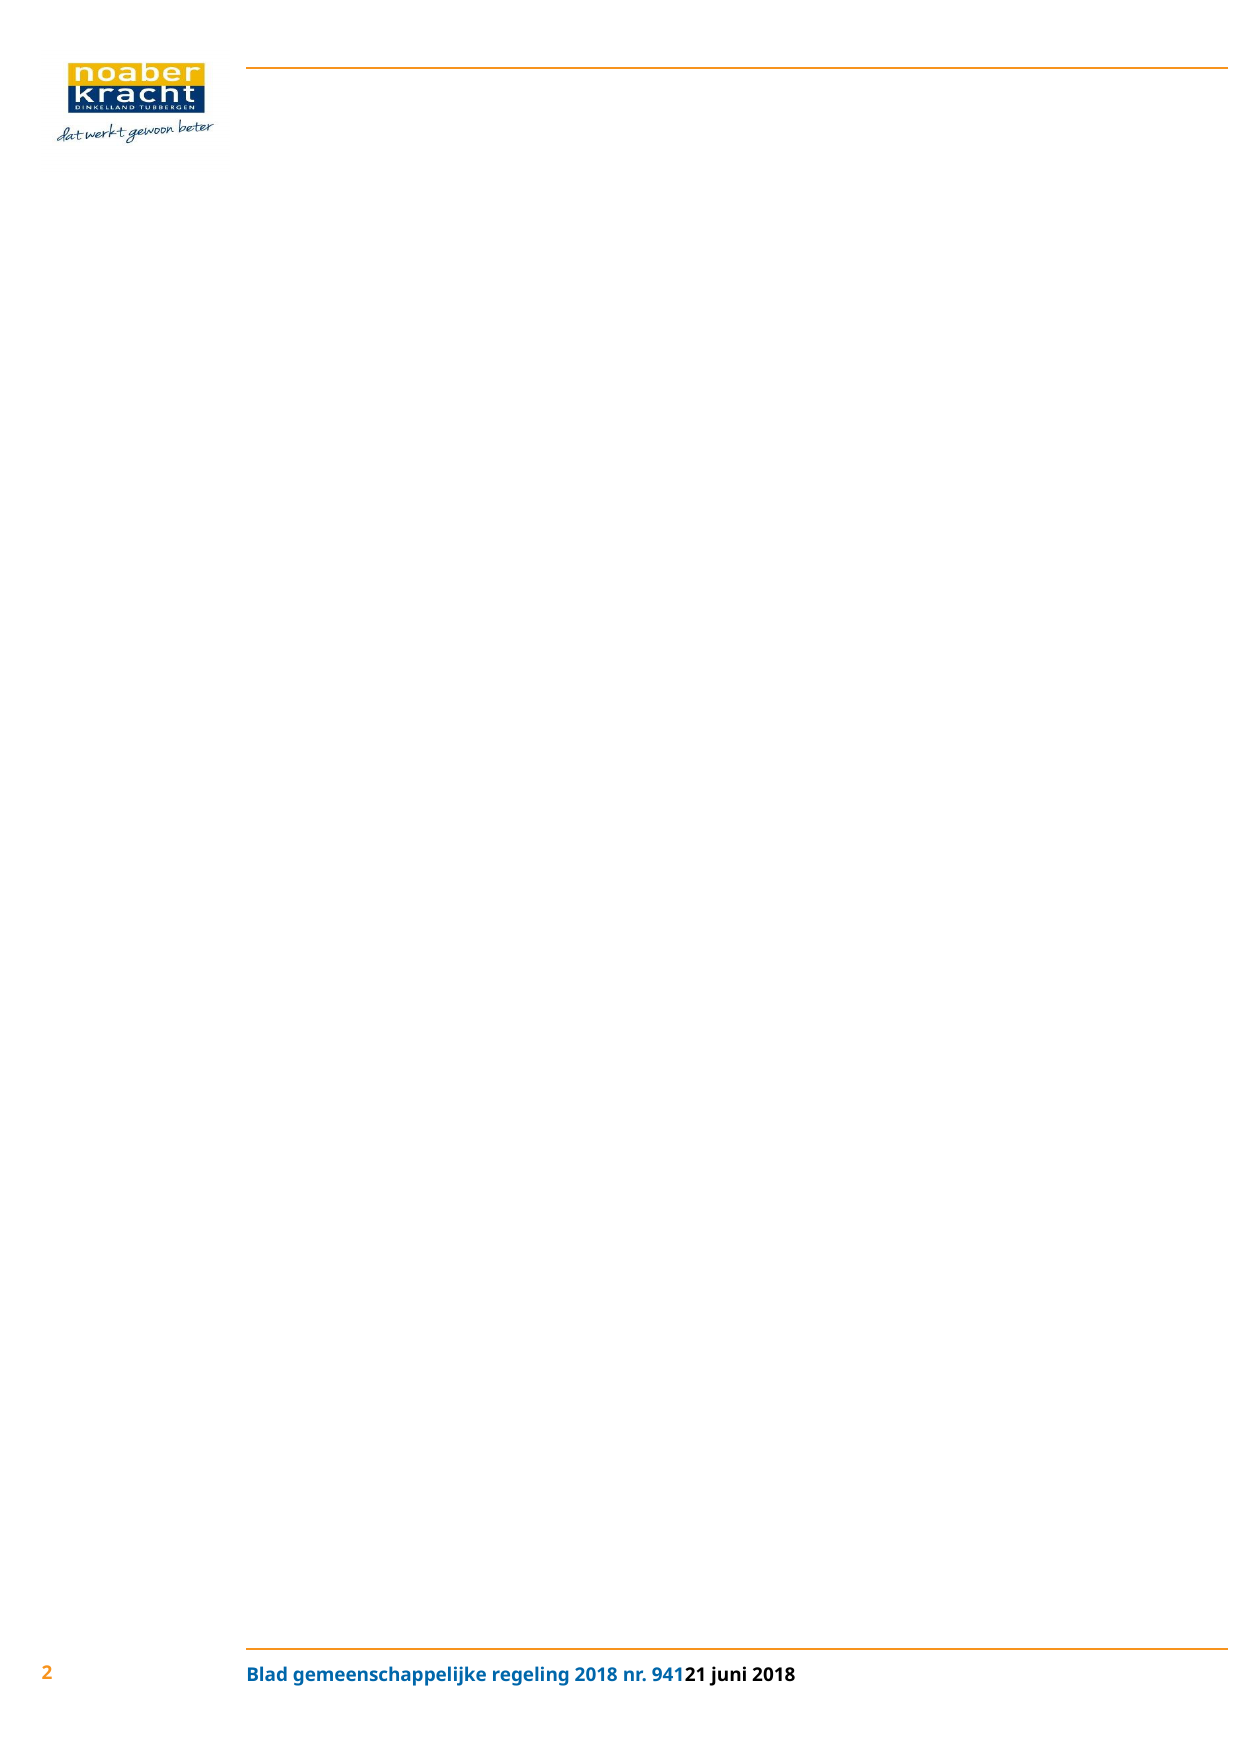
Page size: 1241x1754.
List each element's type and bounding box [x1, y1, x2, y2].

picture [41, 47, 231, 172]
